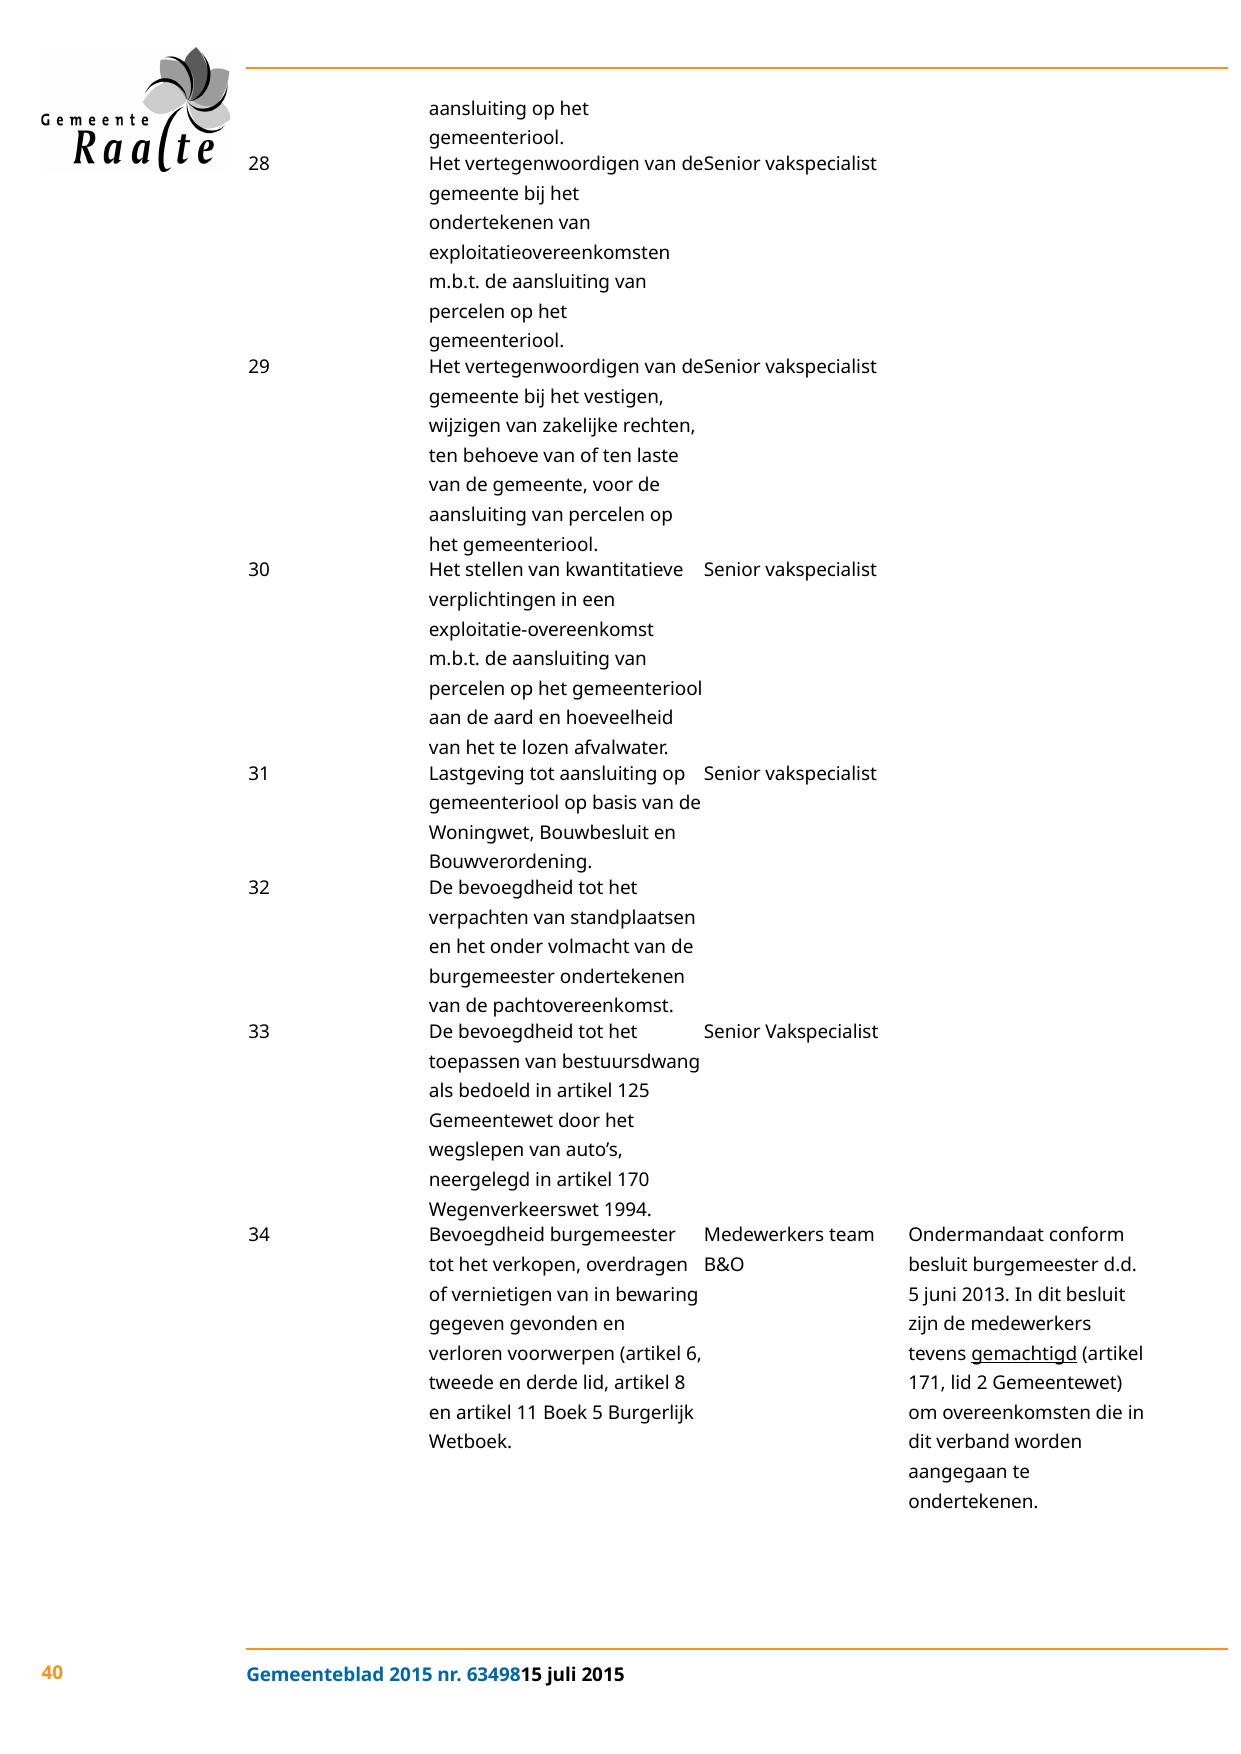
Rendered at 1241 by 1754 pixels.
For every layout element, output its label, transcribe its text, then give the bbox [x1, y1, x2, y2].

table_cell Medewerkers team B&O [704, 1222, 908, 1513]
table_cell [908, 557, 1152, 760]
table_cell Het vertegenwoordigen van de gemeente bij het vestigen, wijzigen van zakelijke rechten, ten behoeve van of ten laste van de gemeente, voor de aansluiting van percelen op het gemeenteriool. [429, 353, 704, 557]
table_cell [908, 1018, 1152, 1222]
table_cell 30 [248, 557, 429, 760]
table_cell 31 [248, 760, 429, 874]
table_cell Senior Vakspecialist [704, 1018, 908, 1222]
table_cell [908, 760, 1152, 874]
table_cell [908, 95, 1152, 150]
table_cell De bevoegdheid tot het toepassen van bestuursdwang als bedoeld in artikel 125 Gemeentewet door het wegslepen van auto’s, neergelegd in artikel 170 Wegenverkeerswet 1994. [429, 1018, 704, 1222]
table_cell 29 [248, 353, 429, 557]
table_cell Het stellen van kwantitatieve verplichtingen in een exploitatie-overeenkomst m.b.t. de aansluiting van percelen op het gemeenteriool aan de aard en hoeveelheid van het te lozen afvalwater. [429, 557, 704, 760]
table_cell [908, 874, 1152, 1018]
table_cell Bevoegdheid burgemeester tot het verkopen, overdragen of vernietigen van in bewaring gegeven gevonden en verloren voorwerpen (artikel 6, tweede en derde lid, artikel 8 en artikel 11 Boek 5 Burgerlijk Wetboek. [429, 1222, 704, 1513]
table_cell De bevoegdheid tot het verpachten van standplaatsen en het onder volmacht van de burgemeester ondertekenen van de pachtovereenkomst. [429, 874, 704, 1018]
table_cell 34 [248, 1222, 429, 1513]
table_cell Senior vakspecialist [704, 150, 908, 353]
table_cell Senior vakspecialist [704, 557, 908, 760]
table_cell [704, 874, 908, 1018]
table_cell Senior vakspecialist [704, 760, 908, 874]
table_cell Lastgeving tot aansluiting op gemeenteriool op basis van de Woningwet, Bouwbesluit en Bouwverordening. [429, 760, 704, 874]
table_cell [248, 95, 429, 150]
picture [41, 47, 231, 172]
table_cell [704, 95, 908, 150]
table_cell [908, 150, 1152, 353]
table_cell Senior vakspecialist [704, 353, 908, 557]
table_cell 28 [248, 150, 429, 353]
table_cell 32 [248, 874, 429, 1018]
table_cell [908, 353, 1152, 557]
table_cell aansluiting op het gemeenteriool. [429, 95, 704, 150]
table_cell Ondermandaat conform besluit burgemeester d.d. 5 juni 2013. In dit besluit zijn de medewerkers tevens gemachtigd (artikel 171, lid 2 Gemeentewet) om overeenkomsten die in dit verband worden aangegaan te ondertekenen. [908, 1222, 1152, 1513]
table_cell 33 [248, 1018, 429, 1222]
table_cell Het vertegenwoordigen van de gemeente bij het ondertekenen van exploitatieovereenkomsten m.b.t. de aansluiting van percelen op het gemeenteriool. [429, 150, 704, 353]
